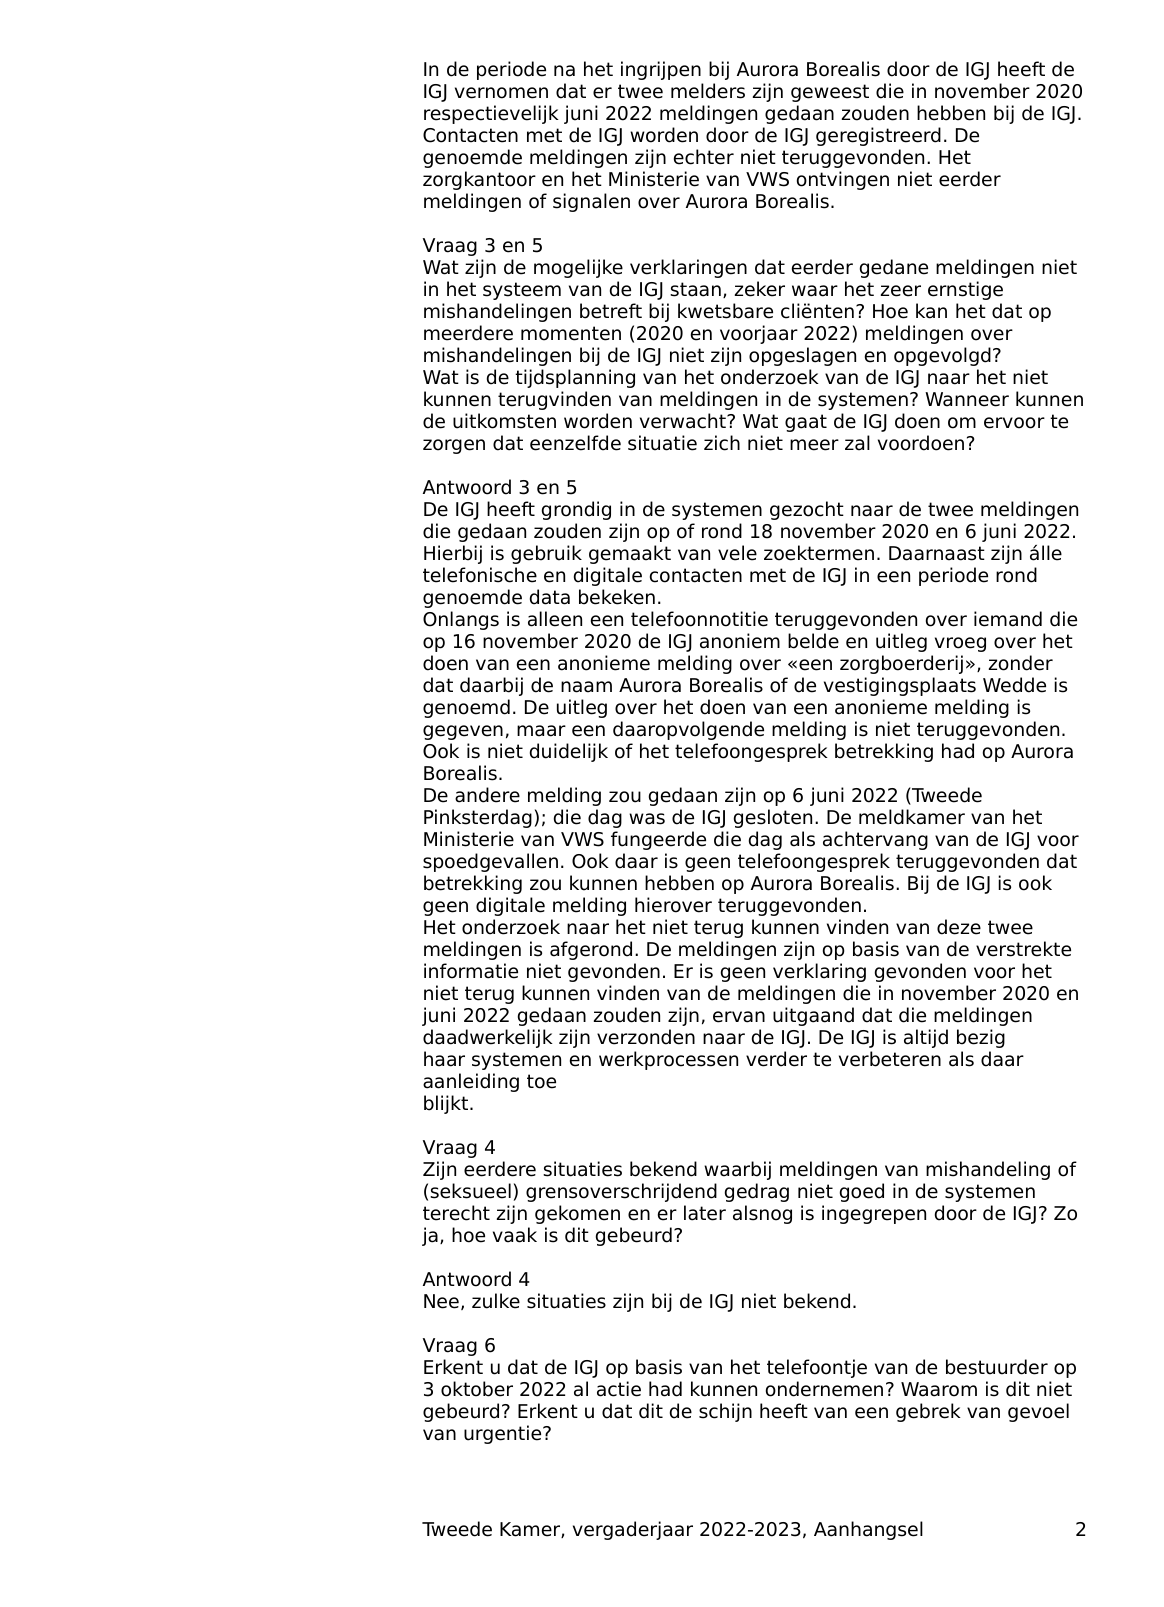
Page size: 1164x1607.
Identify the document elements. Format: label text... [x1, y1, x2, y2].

text Nee, zulke situaties zijn bij de IGJ niet bekend. [422, 1291, 1087, 1313]
text Vraag 3 en 5 [422, 235, 1087, 257]
text In de periode na het ingrijpen bij Aurora Borealis door de IGJ heeft de IGJ vernomen dat er twee melders zijn geweest die in november 2020 respectievelijk juni 2022 meldingen gedaan zouden hebben bij de IGJ. Contacten met de IGJ worden door de IGJ geregistreerd. De genoemde meldingen zijn echter niet teruggevonden. Het zorgkantoor en het Ministerie van VWS ontvingen niet eerder meldingen of signalen over Aurora Borealis. [422, 59, 1087, 213]
text Het onderzoek naar het niet terug kunnen vinden van deze twee meldingen is afgerond. De meldingen zijn op basis van de verstrekte informatie niet gevonden. Er is geen verklaring gevonden voor het niet terug kunnen vinden van de meldingen die in november 2020 en juni 2022 gedaan zouden zijn, ervan uitgaand dat die meldingen daadwerkelijk zijn verzonden naar de IGJ. De IGJ is altijd bezig [422, 917, 1087, 1048]
text Antwoord 4 [422, 1269, 1087, 1291]
text Wat is de tijdsplanning van het onderzoek van de IGJ naar het niet kunnen terugvinden van meldingen in de systemen? Wanneer kunnen de uitkomsten worden verwacht? Wat gaat de IGJ doen om ervoor te zorgen dat eenzelfde situatie zich niet meer zal voordoen? [422, 367, 1087, 455]
text blijkt. [422, 1092, 1087, 1114]
text Antwoord 3 en 5 [422, 477, 1087, 499]
text Erkent u dat de IGJ op basis van het telefoontje van de bestuurder op 3 oktober 2022 al actie had kunnen ondernemen? Waarom is dit niet gebeurd? Erkent u dat dit de schijn heeft van een gebrek van gevoel van urgentie? [422, 1357, 1087, 1445]
text Vraag 6 [422, 1335, 1087, 1357]
text Onlangs is alleen een telefoonnotitie teruggevonden over iemand die op 16 november 2020 de IGJ anoniem belde en uitleg vroeg over het doen van een anonieme melding over «een zorgboerderij», zonder dat daarbij de naam Aurora Borealis of de vestigingsplaats Wedde is genoemd. De uitleg over het doen van een anonieme melding is gegeven, maar een daaropvolgende melding is niet teruggevonden. Ook is niet duidelijk of het telefoongesprek betrekking had op Aurora Borealis. [422, 609, 1087, 785]
text Wat zijn de mogelijke verklaringen dat eerder gedane meldingen niet in het systeem van de IGJ staan, zeker waar het zeer ernstige mishandelingen betreft bij kwetsbare cliënten? Hoe kan het dat op meerdere momenten (2020 en voorjaar 2022) meldingen over mishandelingen bij de IGJ niet zijn opgeslagen en opgevolgd? [422, 257, 1087, 367]
text De andere melding zou gedaan zijn op 6 juni 2022 (Tweede Pinksterdag); die dag was de IGJ gesloten. De meldkamer van het Ministerie van VWS fungeerde die dag als achtervang van de IGJ voor spoedgevallen. Ook daar is geen telefoongesprek teruggevonden dat betrekking zou kunnen hebben op Aurora Borealis. Bij de IGJ is ook geen digitale melding hierover teruggevonden. [422, 785, 1087, 917]
text Zijn eerdere situaties bekend waarbij meldingen van mishandeling of (seksueel) grensoverschrijdend gedrag niet goed in de systemen terecht zijn gekomen en er later alsnog is ingegrepen door de IGJ? Zo ja, hoe vaak is dit gebeurd? [422, 1159, 1087, 1247]
text haar systemen en werkprocessen verder te verbeteren als daar aanleiding toe [422, 1048, 1087, 1092]
text De IGJ heeft grondig in de systemen gezocht naar de twee meldingen die gedaan zouden zijn op of rond 18 november 2020 en 6 juni 2022. Hierbij is gebruik gemaakt van vele zoektermen. Daarnaast zijn álle telefonische en digitale contacten met de IGJ in een periode rond genoemde data bekeken. [422, 499, 1087, 609]
text Vraag 4 [422, 1137, 1087, 1159]
